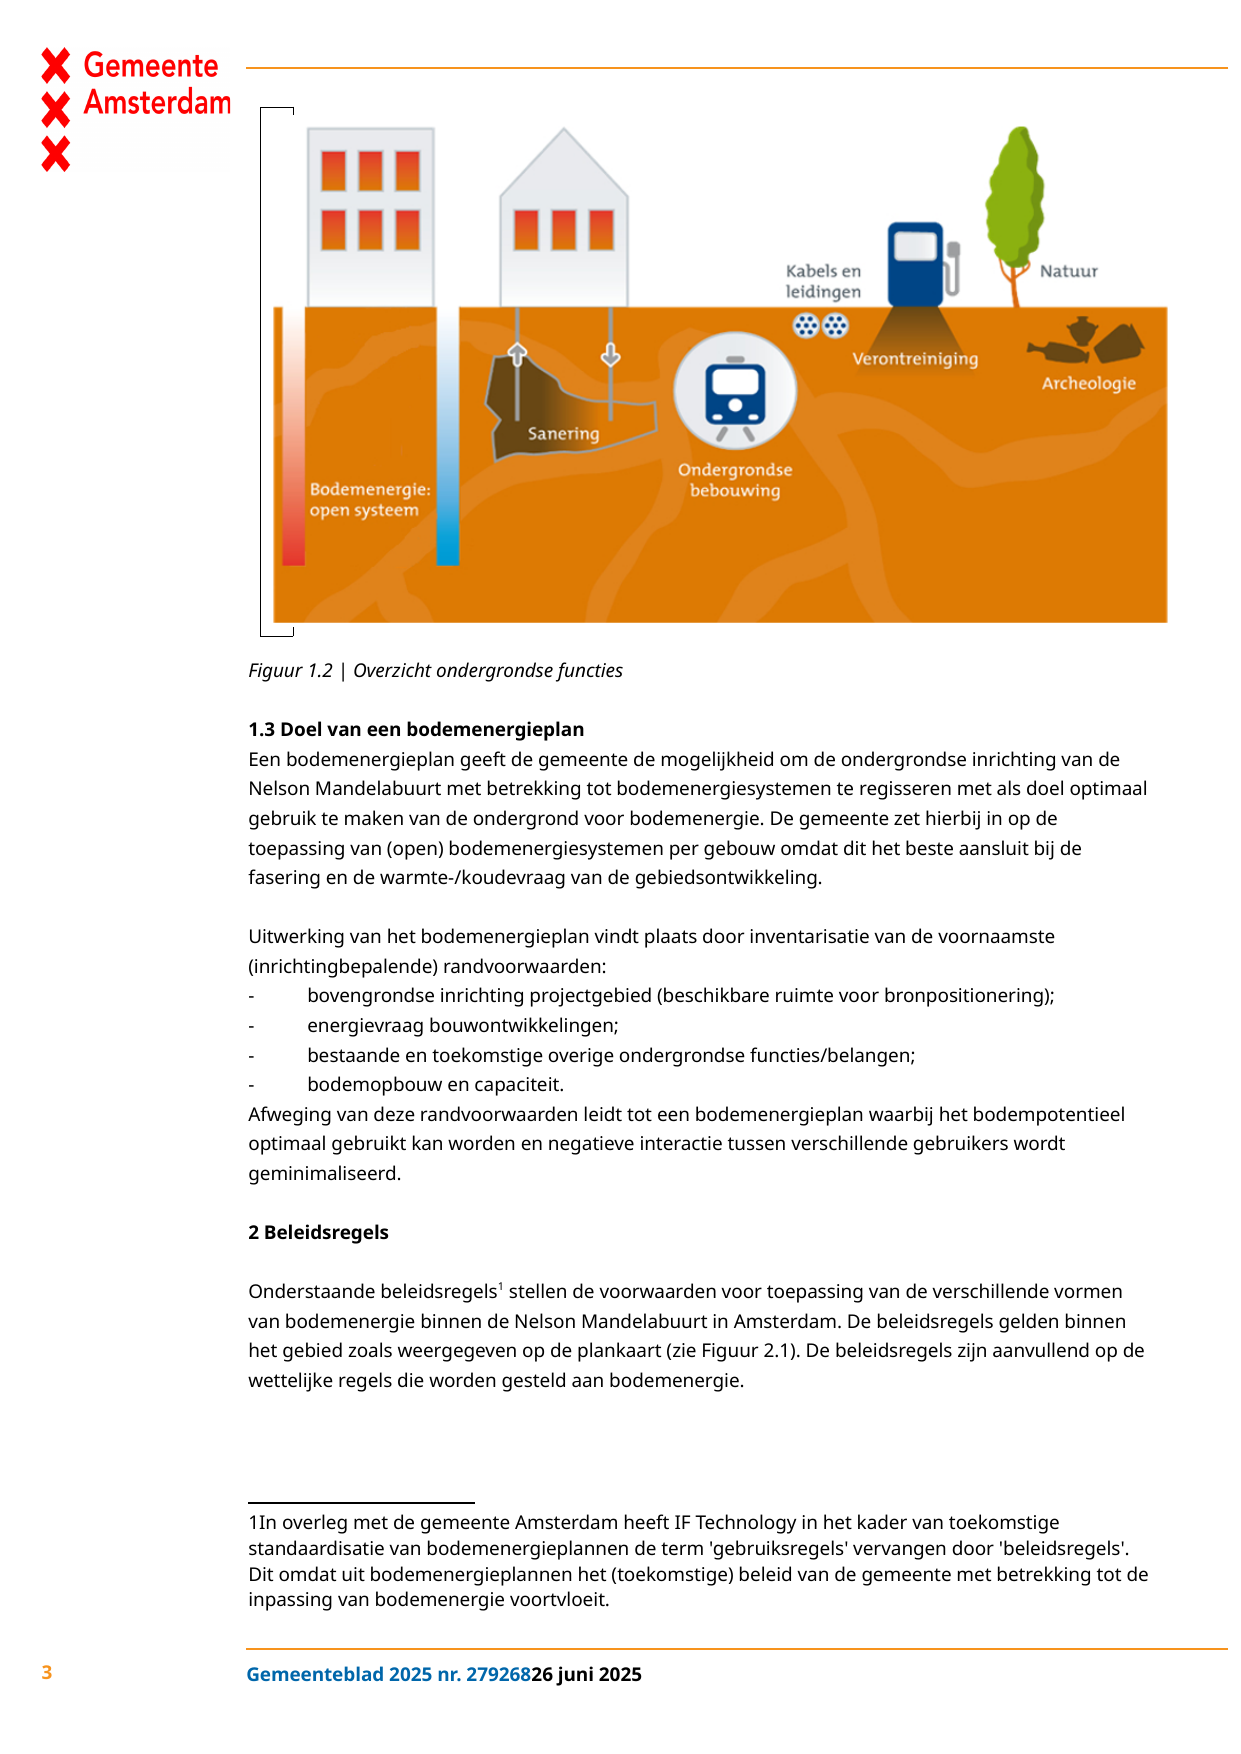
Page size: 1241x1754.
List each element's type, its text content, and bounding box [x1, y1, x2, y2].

text Figuur 1.2 | Overzicht ondergrondse functies [248, 657, 1152, 683]
list energievraag bouwontwikkelingen; [248, 1012, 1152, 1038]
text Onderstaande beleidsregels stellen de voorwaarden voor toepassing van de verschillende vormen van bodemenergie binnen de Nelson Mandelabuurt in Amsterdam. De beleidsregels gelden binnen het gebied zoals weergegeven op de plankaart (zie Figuur 2.1). De beleidsregels zijn aanvullend op de wettelijke regels die worden gesteld aan bodemenergie. [248, 1278, 1152, 1393]
picture [41, 47, 231, 172]
list bovengrondse inrichting projectgebied (beschikbare ruimte voor bronpositionering); [248, 983, 1152, 1008]
text Een bodemenergieplan geeft de gemeente de mogelijkheid om de ondergrondse inrichting van de Nelson Mandelabuurt met betrekking tot bodemenergiesystemen te regisseren met als doel optimaal gebruik te maken van de ondergrond voor bodemenergie. De gemeente zet hierbij in op de toepassing van (open) bodemenergiesystemen per gebouw omdat dit het beste aansluit bij de fasering en de warmte-/koudevraag van de gebiedsontwikkeling. [248, 746, 1152, 890]
text 2 Beleidsregels [248, 1219, 1152, 1245]
text 1.3 Doel van een bodemenergieplan [248, 716, 1152, 742]
text Afweging van deze randvoorwaarden leidt tot een bodemenergieplan waarbij het bodempotentieel optimaal gebruikt kan worden en negatieve interactie tussen verschillende gebruikers wordt geminimaliseerd. [248, 1101, 1152, 1186]
list bestaande en toekomstige overige ondergrondse functies/belangen; [248, 1042, 1152, 1068]
picture [268, 115, 1173, 627]
text Uitwerking van het bodemenergieplan vindt plaats door inventarisatie van de voornaamste (inrichtingbepalende) randvoorwaarden: [248, 923, 1152, 979]
text In overleg met de gemeente Amsterdam heeft IF Technology in het kader van toekomstige standaardisatie van bodemenergieplannen de term 'gebruiksregels' vervangen door 'beleidsregels'. Dit omdat uit bodemenergieplannen het (toekomstige) beleid van de gemeente met betrekking tot de inpassing van bodemenergie voortvloeit. [248, 1509, 1152, 1612]
list bodemopbouw en capaciteit. [248, 1071, 1152, 1097]
